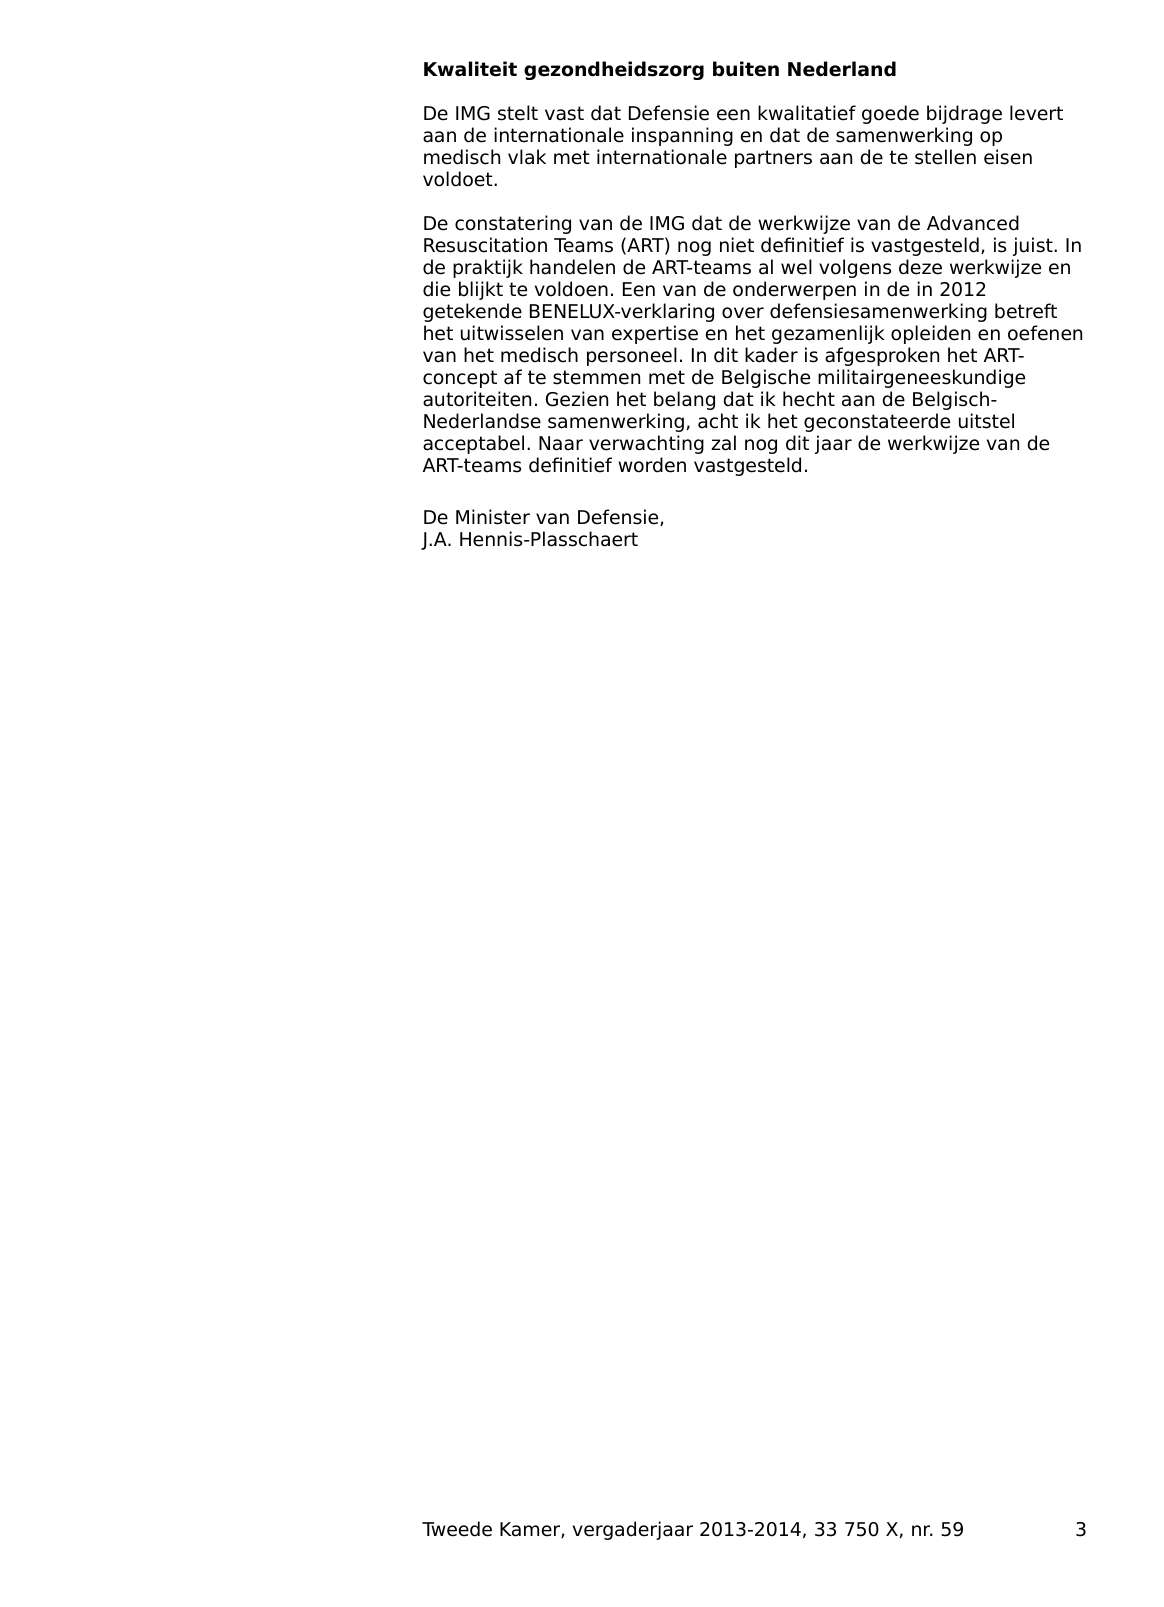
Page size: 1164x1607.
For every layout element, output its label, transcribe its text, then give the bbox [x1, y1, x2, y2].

text De Minister van Defensie, J.A. Hennis-Plasschaert [422, 507, 1087, 551]
text De IMG stelt vast dat Defensie een kwalitatief goede bijdrage levert aan de internationale inspanning en dat de samenwerking op medisch vlak met internationale partners aan de te stellen eisen voldoet. [422, 103, 1087, 191]
subtitle Kwaliteit gezondheidszorg buiten Nederland [422, 59, 1087, 81]
text De constatering van de IMG dat de werkwijze van de Advanced Resuscitation Teams (ART) nog niet definitief is vastgesteld, is juist. In de praktijk handelen de ART-teams al wel volgens deze werkwijze en die blijkt te voldoen. Een van de onderwerpen in de in 2012 getekende BENELUX-verklaring over defensiesamenwerking betreft het uitwisselen van expertise en het gezamenlijk opleiden en oefenen van het medisch personeel. In dit kader is afgesproken het ART-concept af te stemmen met de Belgische militairgeneeskundige autoriteiten. Gezien het belang dat ik hecht aan de Belgisch-Nederlandse samenwerking, acht ik het geconstateerde uitstel acceptabel. Naar verwachting zal nog dit jaar de werkwijze van de ART-teams definitief worden vastgesteld. [422, 213, 1087, 477]
